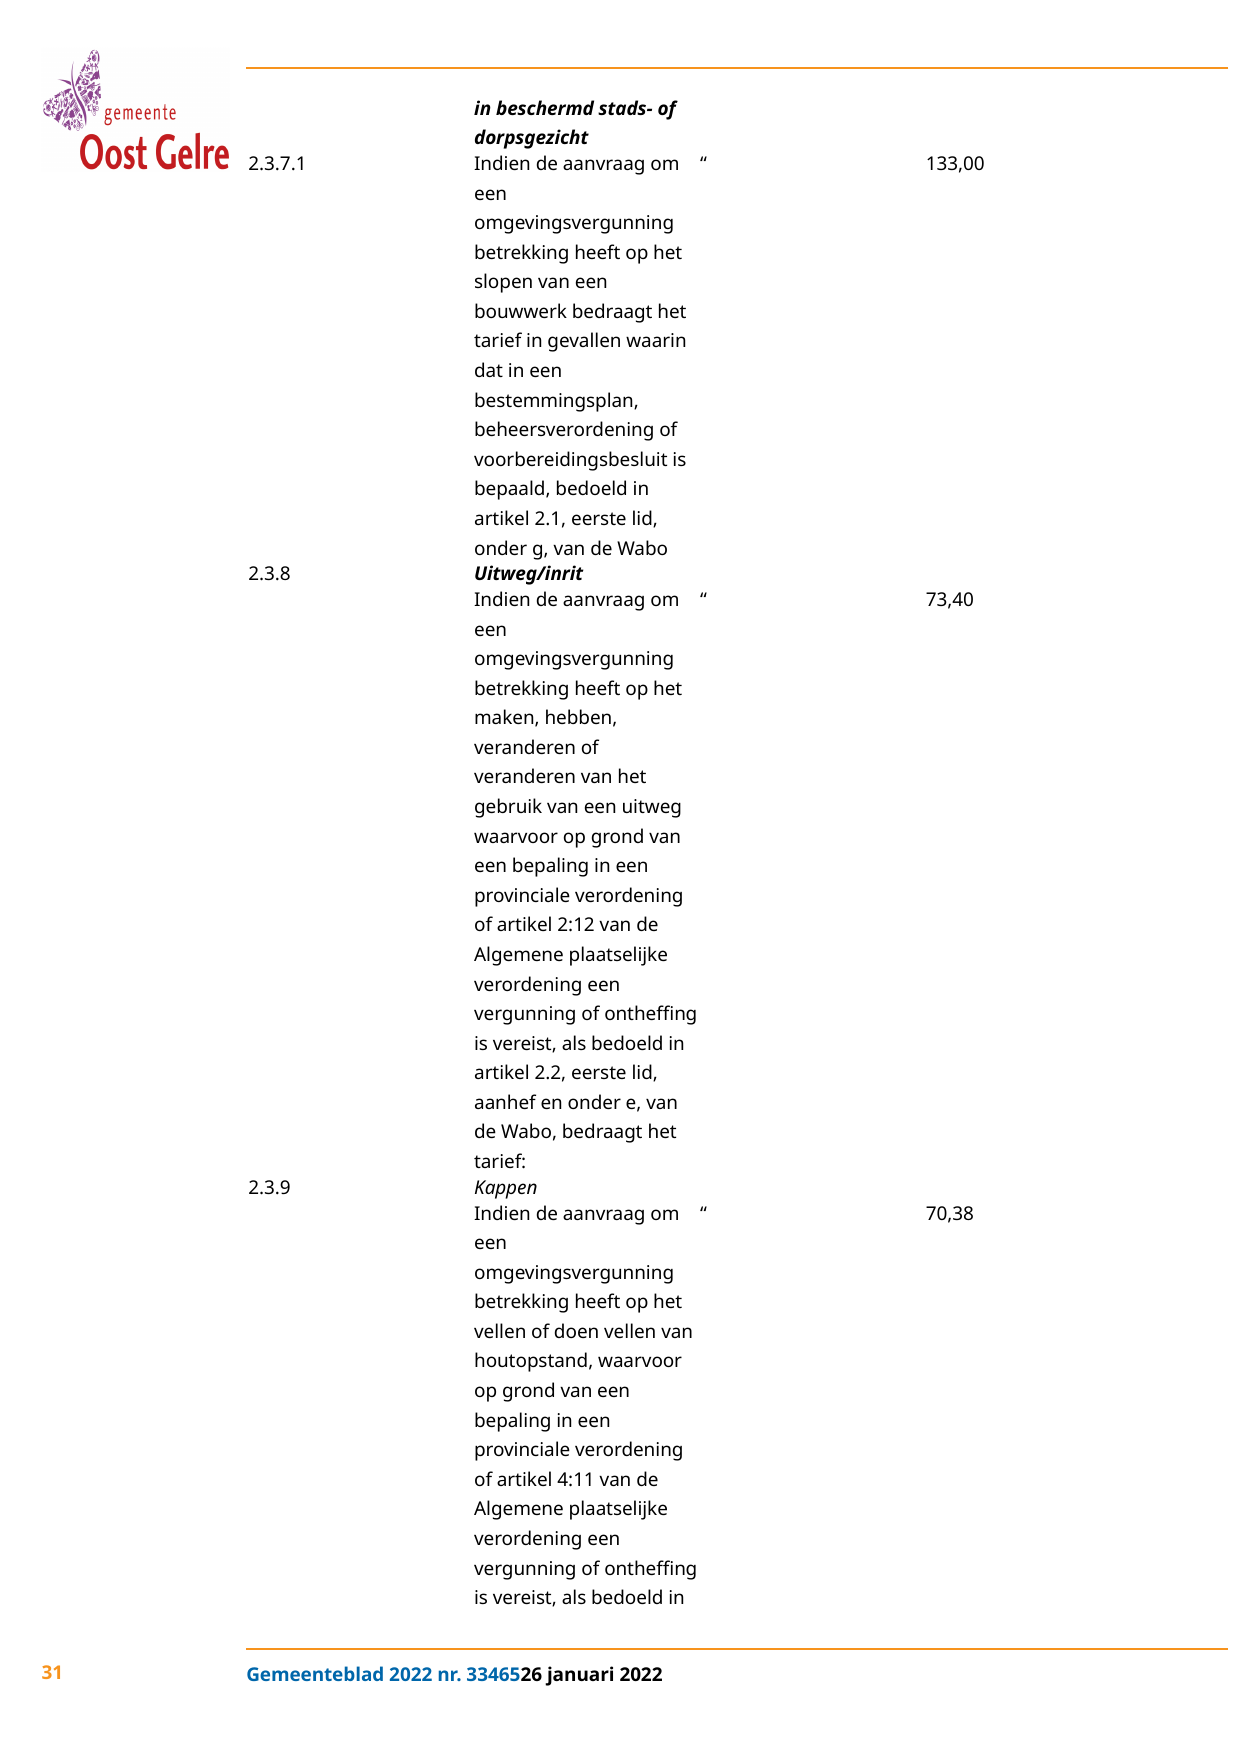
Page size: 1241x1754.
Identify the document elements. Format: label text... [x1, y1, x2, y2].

table_cell Indien de aanvraag om een omgevingsvergunning betrekking heeft op het maken, hebben, veranderen of veranderen van het gebruik van een uitweg waarvoor op grond van een bepaling in een provinciale verordening of artikel 2:12 van de Algemene plaatselijke verordening een vergunning of ontheffing is vereist, als bedoeld in artikel 2.2, eerste lid, aanhef en onder e, van de Wabo, bedraagt het tarief: [474, 586, 700, 1174]
table_cell Indien de aanvraag om een omgevingsvergunning betrekking heeft op het vellen of doen vellen van houtopstand, waarvoor op grond van een bepaling in een provinciale verordening of artikel 4:11 van de Algemene plaatselijke verordening een vergunning of ontheffing is vereist, als bedoeld in [474, 1200, 700, 1610]
table_cell “ [700, 586, 926, 1174]
table_cell [248, 586, 474, 1174]
table_cell [248, 1200, 474, 1610]
table_cell [926, 1174, 1152, 1200]
table_cell [926, 560, 1152, 586]
table_cell 133,00 [926, 150, 1152, 560]
table_cell [926, 95, 1152, 150]
picture [41, 47, 231, 172]
table_cell 2.3.9 [248, 1174, 474, 1200]
table_cell “ [700, 150, 926, 560]
table_cell Indien de aanvraag om een omgevingsvergunning betrekking heeft op het slopen van een bouwwerk bedraagt het tarief in gevallen waarin dat in een bestemmingsplan, beheersverordening of voorbereidingsbesluit is bepaald, bedoeld in artikel 2.1, eerste lid, onder g, van de Wabo [474, 150, 700, 560]
table_cell [700, 1174, 926, 1200]
table_cell [700, 560, 926, 586]
table_cell “ [700, 1200, 926, 1610]
table_cell [248, 95, 474, 150]
table_cell 73,40 [926, 586, 1152, 1174]
table_cell 70,38 [926, 1200, 1152, 1610]
table_cell 2.3.7.1 [248, 150, 474, 560]
table_cell Uitweg/inrit [474, 560, 700, 586]
table_cell in beschermd stads- of dorpsgezicht [474, 95, 700, 150]
table_cell [700, 95, 926, 150]
table_cell 2.3.8 [248, 560, 474, 586]
table_cell Kappen [474, 1174, 700, 1200]
